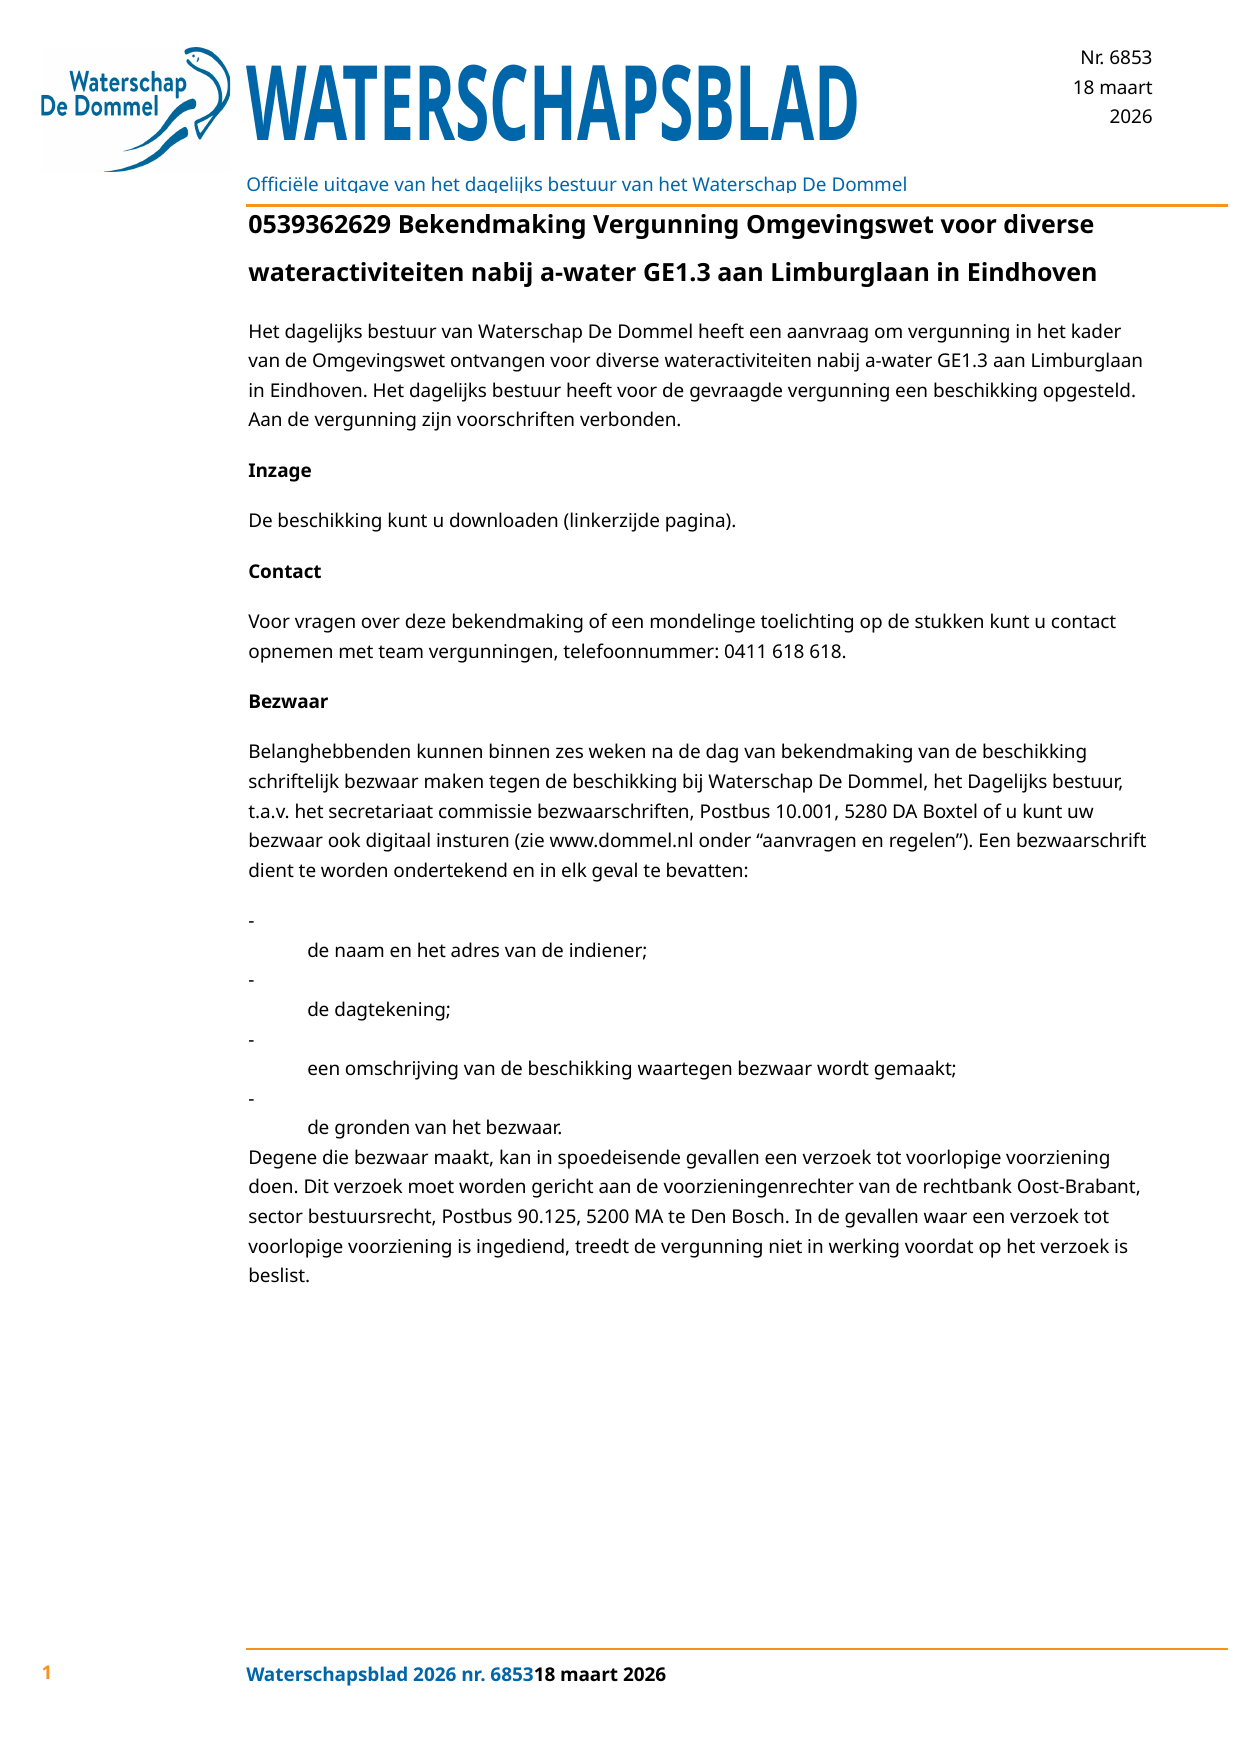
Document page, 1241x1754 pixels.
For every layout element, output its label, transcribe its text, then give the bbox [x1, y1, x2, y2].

text 0539362629 Bekendmaking Vergunning Omgevingswet voor diverse wateractiviteiten nabij a-water GE1.3 aan Limburglaan in Eindhoven [248, 207, 1152, 288]
picture [204, 47, 231, 76]
list de naam en het adres van de indiener; [248, 937, 1152, 963]
text Het dagelijks bestuur van Waterschap De Dommel heeft een aanvraag om vergunning in het kader van de Omgevingswet ontvangen voor diverse wateractiviteiten nabij a-water GE1.3 aan Limburglaan in Eindhoven. Het dagelijks bestuur heeft voor de gevraagde vergunning een beschikking opgesteld. Aan de vergunning zijn voorschriften verbonden. [248, 318, 1152, 432]
text Bezwaar [248, 688, 1152, 714]
text Belanghebbenden kunnen binnen zes weken na de dag van bekendmaking van de beschikking schriftelijk bezwaar maken tegen de beschikking bij Waterschap De Dommel, het Dagelijks bestuur, t.a.v. het secretariaat commissie bezwaarschriften, Postbus 10.001, 5280 DA Boxtel of u kunt uw bezwaar ook digitaal insturen (zie www.dommel.nl onder “aanvragen en regelen”). Een bezwaarschrift dient te worden ondertekend en in elk geval te bevatten: [248, 739, 1152, 883]
list de dagtekening; [248, 996, 1152, 1022]
list de gronden van het bezwaar. [248, 1114, 1152, 1140]
text Contact [248, 558, 1152, 584]
text Inzage [248, 457, 1152, 483]
list een omschrijving van de beschikking waartegen bezwaar wordt gemaakt; [248, 1055, 1152, 1081]
text Voor vragen over deze bekendmaking of een mondelinge toelichting op de stukken kunt u contact opnemen met team vergunningen, telefoonnummer: 0411 618 618. [248, 608, 1152, 664]
text De beschikking kunt u downloaden (linkerzijde pagina). [248, 507, 1152, 533]
text Degene die bezwaar maakt, kan in spoedeisende gevallen een verzoek tot voorlopige voorziening doen. Dit verzoek moet worden gericht aan de voorzieningenrechter van de rechtbank Oost-Brabant, sector bestuursrecht, Postbus 90.125, 5200 MA te Den Bosch. In de gevallen waar een verzoek tot voorlopige voorziening is ingediend, treedt de vergunning niet in werking voordat op het verzoek is beslist. [248, 1144, 1152, 1288]
picture [45, 99, 51, 111]
picture [198, 118, 210, 131]
picture [41, 47, 231, 172]
